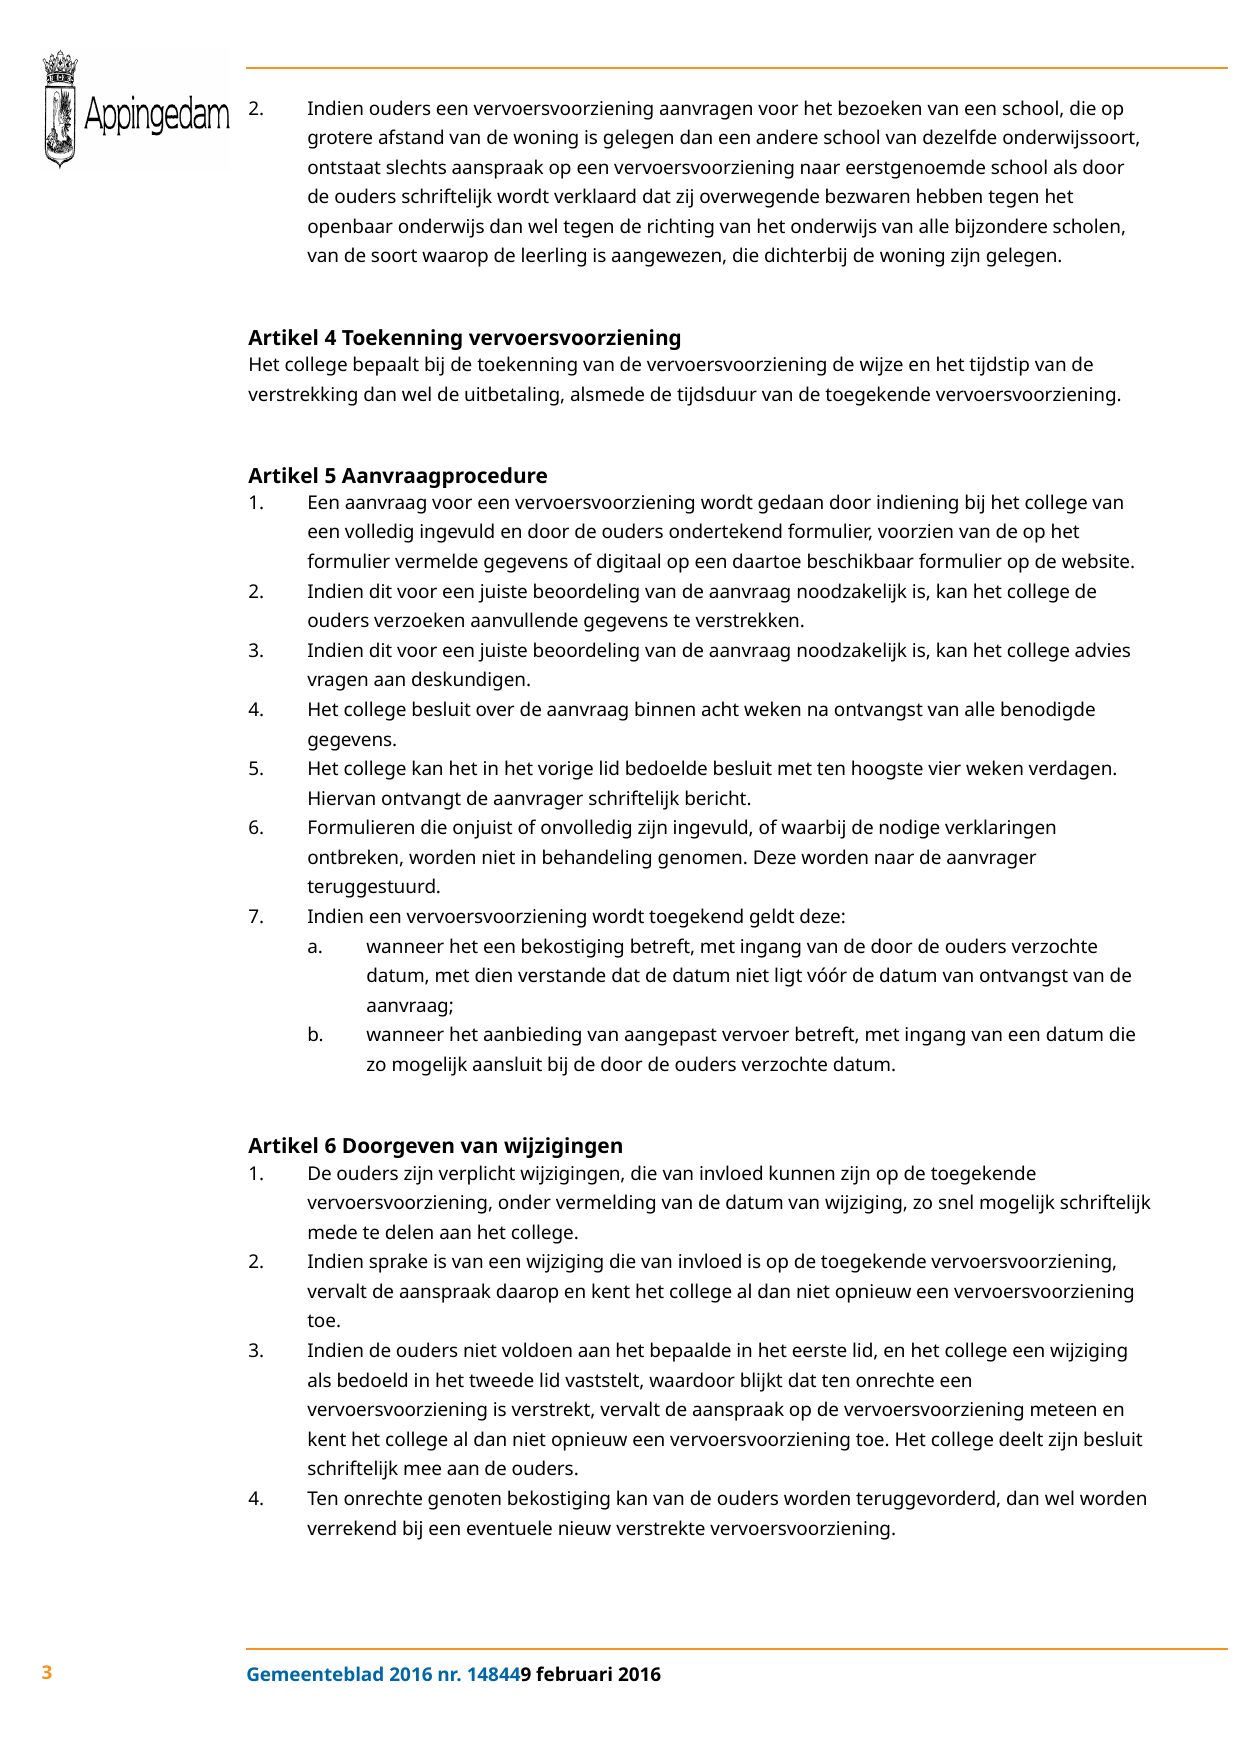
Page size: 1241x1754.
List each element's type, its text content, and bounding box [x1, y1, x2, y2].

list Formulieren die onjuist of onvolledig zijn ingevuld, of waarbij de nodige verklaringen ontbreken, worden niet in behandeling genomen. Deze worden naar de aanvrager teruggestuurd. [248, 814, 1152, 899]
list Ten onrechte genoten bekostiging kan van de ouders worden teruggevorderd, dan wel worden verrekend bij een eventuele nieuw verstrekte vervoersvoorziening. [248, 1485, 1152, 1540]
list Indien dit voor een juiste beoordeling van de aanvraag noodzakelijk is, kan het college advies vragen aan deskundigen. [248, 637, 1152, 692]
list Een aanvraag voor een vervoersvoorziening wordt gedaan door indiening bij het college van een volledig ingevuld en door de ouders ondertekend formulier, voorzien van de op het formulier vermelde gegevens of digitaal op een daartoe beschikbaar formulier op de website. [248, 489, 1152, 574]
picture [41, 47, 231, 172]
text Artikel 4 Toekenning vervoersvoorziening [248, 323, 1152, 351]
list Indien de ouders niet voldoen aan het bepaalde in het eerste lid, en het college een wijziging als bedoeld in het tweede lid vaststelt, waardoor blijkt dat ten onrechte een vervoersvoorziening is verstrekt, vervalt de aanspraak op de vervoersvoorziening meteen en kent het college al dan niet opnieuw een vervoersvoorziening toe. Het college deelt zijn besluit schriftelijk mee aan de ouders. [248, 1337, 1152, 1481]
text Artikel 6 Doorgeven van wijzigingen [248, 1131, 1152, 1160]
list wanneer het een bekostiging betreft, met ingang van de door de ouders verzochte datum, met dien verstande dat de datum niet ligt vóór de datum van ontvangst van de aanvraag; [307, 933, 1152, 1018]
text Het college bepaalt bij de toekenning van de vervoersvoorziening de wijze en het tijdstip van de verstrekking dan wel de uitbetaling, alsmede de tijdsduur van de toegekende vervoersvoorziening. [248, 351, 1152, 406]
list Indien ouders een vervoersvoorziening aanvragen voor het bezoeken van een school, die op grotere afstand van de woning is gelegen dan een andere school van dezelfde onderwijssoort, ontstaat slechts aanspraak op een vervoersvoorziening naar eerstgenoemde school als door de ouders schriftelijk wordt verklaard dat zij overwegende bezwaren hebben tegen het openbaar onderwijs dan wel tegen de richting van het onderwijs van alle bijzondere scholen, van de soort waarop de leerling is aangewezen, die dichterbij de woning zijn gelegen. [248, 95, 1152, 268]
list wanneer het aanbieding van aangepast vervoer betreft, met ingang van een datum die zo mogelijk aansluit bij de door de ouders verzochte datum. [307, 1022, 1152, 1077]
list Indien een vervoersvoorziening wordt toegekend geldt deze: [248, 903, 1152, 929]
list De ouders zijn verplicht wijzigingen, die van invloed kunnen zijn op de toegekende vervoersvoorziening, onder vermelding van de datum van wijziging, zo snel mogelijk schriftelijk mede te delen aan het college. [248, 1160, 1152, 1244]
list Indien sprake is van een wijziging die van invloed is op de toegekende vervoersvoorziening, vervalt de aanspraak daarop en kent het college al dan niet opnieuw een vervoersvoorziening toe. [248, 1248, 1152, 1333]
list Indien dit voor een juiste beoordeling van de aanvraag noodzakelijk is, kan het college de ouders verzoeken aanvullende gegevens te verstrekken. [248, 578, 1152, 633]
text Artikel 5 Aanvraagprocedure [248, 461, 1152, 489]
list Het college besluit over de aanvraag binnen acht weken na ontvangst van alle benodigde gegevens. [248, 696, 1152, 752]
list Het college kan het in het vorige lid bedoelde besluit met ten hoogste vier weken verdagen. Hiervan ontvangt de aanvrager schriftelijk bericht. [248, 755, 1152, 811]
